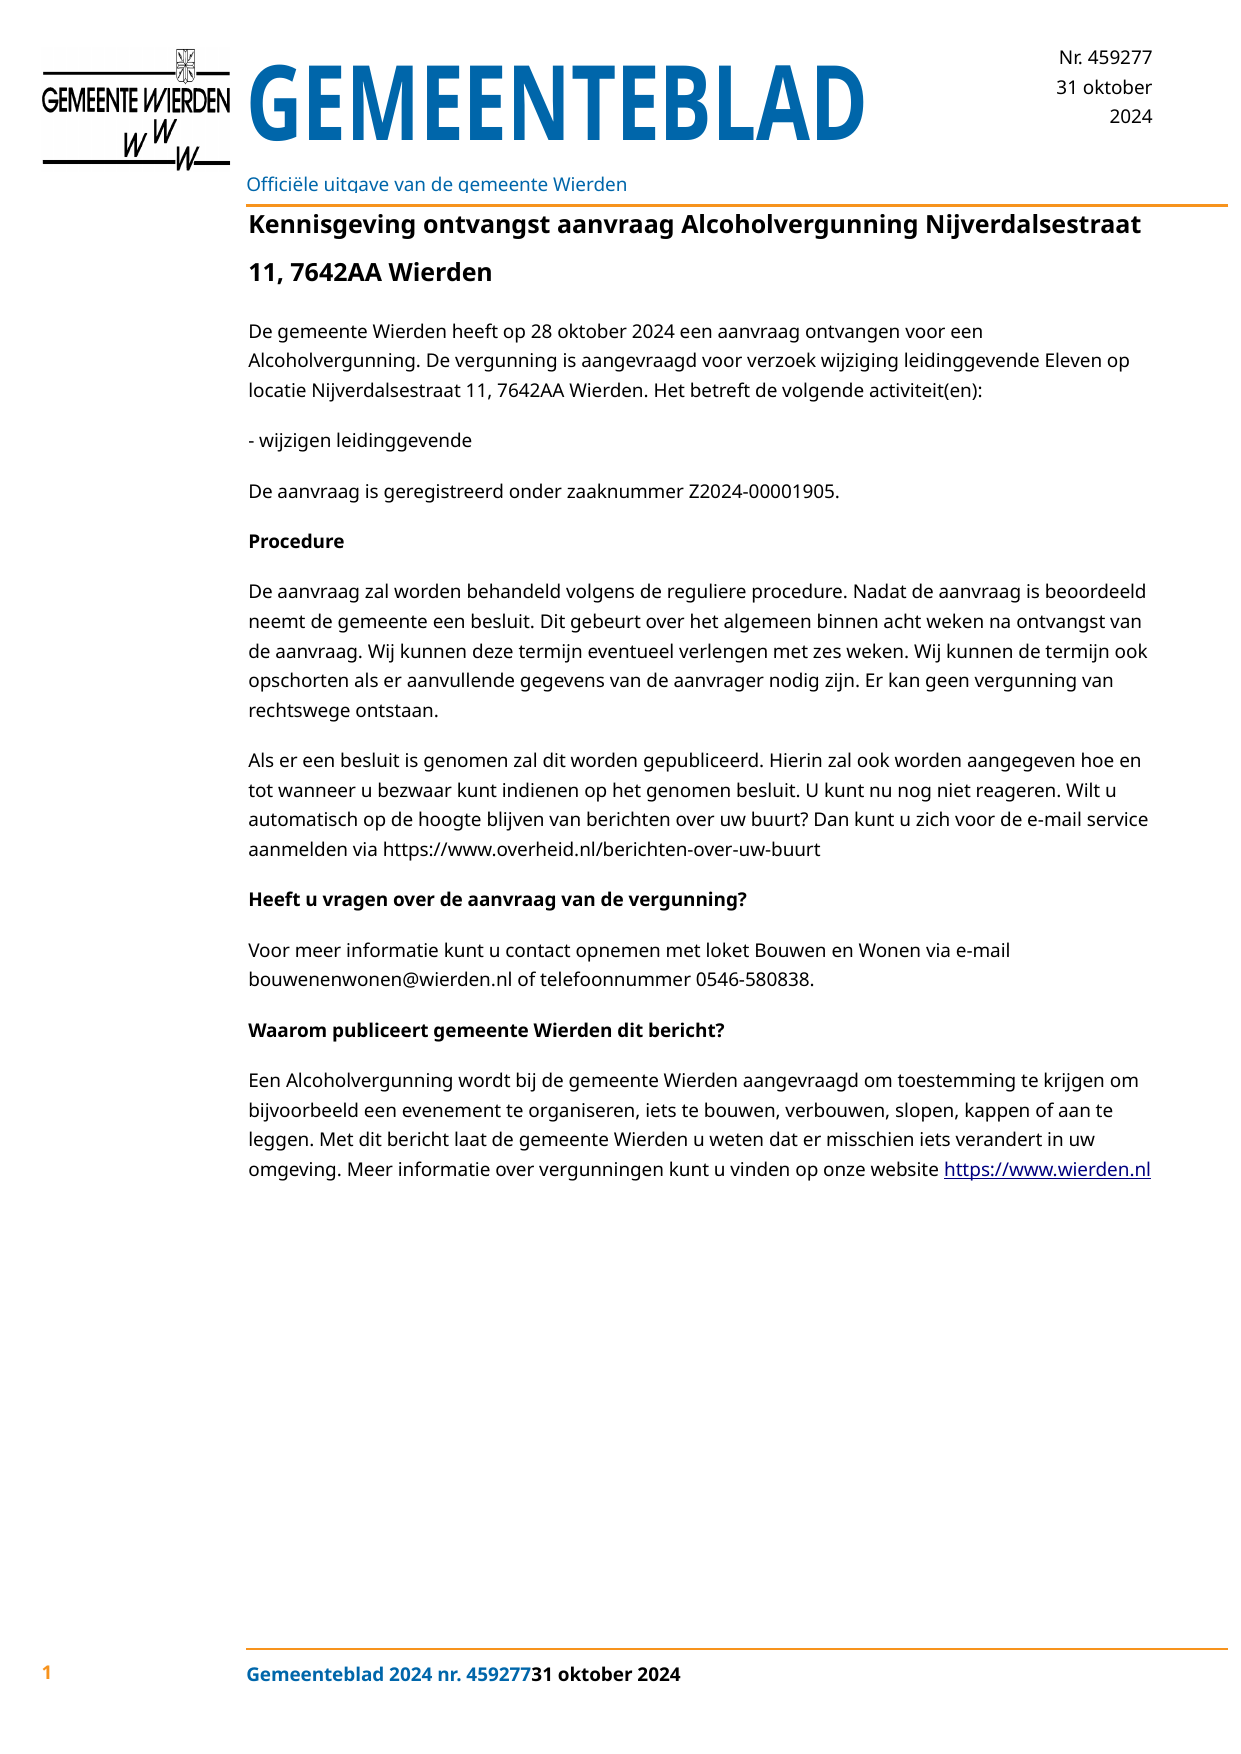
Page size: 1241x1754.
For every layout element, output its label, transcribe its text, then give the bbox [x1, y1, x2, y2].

text Heeft u vragen over de aanvraag van de vergunning? [248, 887, 1152, 912]
text Procedure [248, 528, 1152, 554]
text Waarom publiceert gemeente Wierden dit bericht? [248, 1017, 1152, 1043]
text De gemeente Wierden heeft op 28 oktober 2024 een aanvraag ontvangen voor een Alcoholvergunning. De vergunning is aangevraagd voor verzoek wijziging leidinggevende Eleven op locatie Nijverdalsestraat 11, 7642AA Wierden. Het betreft de volgende activiteit(en): [248, 318, 1152, 403]
picture [41, 47, 231, 172]
text Een Alcoholvergunning wordt bij de gemeente Wierden aangevraagd om toestemming te krijgen om bijvoorbeeld een evenement te organiseren, iets te bouwen, verbouwen, slopen, kappen of aan te leggen. Met dit bericht laat de gemeente Wierden u weten dat er misschien iets verandert in uw omgeving. Meer informatie over vergunningen kunt u vinden op onze website https://www.wierden.nl [248, 1067, 1152, 1182]
text Kennisgeving ontvangst aanvraag Alcoholvergunning Nijverdalsestraat 11, 7642AA Wierden [248, 207, 1152, 288]
text De aanvraag zal worden behandeld volgens de reguliere procedure. Nadat de aanvraag is beoordeeld neemt de gemeente een besluit. Dit gebeurt over het algemeen binnen acht weken na ontvangst van de aanvraag. Wij kunnen deze termijn eventueel verlengen met zes weken. Wij kunnen de termijn ook opschorten als er aanvullende gegevens van de aanvrager nodig zijn. Er kan geen vergunning van rechtswege ontstaan. [248, 579, 1152, 723]
text Als er een besluit is genomen zal dit worden gepubliceerd. Hierin zal ook worden aangegeven hoe en tot wanneer u bezwaar kunt indienen op het genomen besluit. U kunt nu nog niet reageren. Wilt u automatisch op de hoogte blijven van berichten over uw buurt? Dan kunt u zich voor de e-mail service aanmelden via https://www.overheid.nl/berichten-over-uw-buurt [248, 747, 1152, 862]
text - wijzigen leidinggevende [248, 427, 1152, 453]
text De aanvraag is geregistreerd onder zaaknummer Z2024-00001905. [248, 478, 1152, 504]
text Voor meer informatie kunt u contact opnemen met loket Bouwen en Wonen via e-mail bouwenenwonen@wierden.nl of telefoonnummer 0546-580838. [248, 937, 1152, 992]
